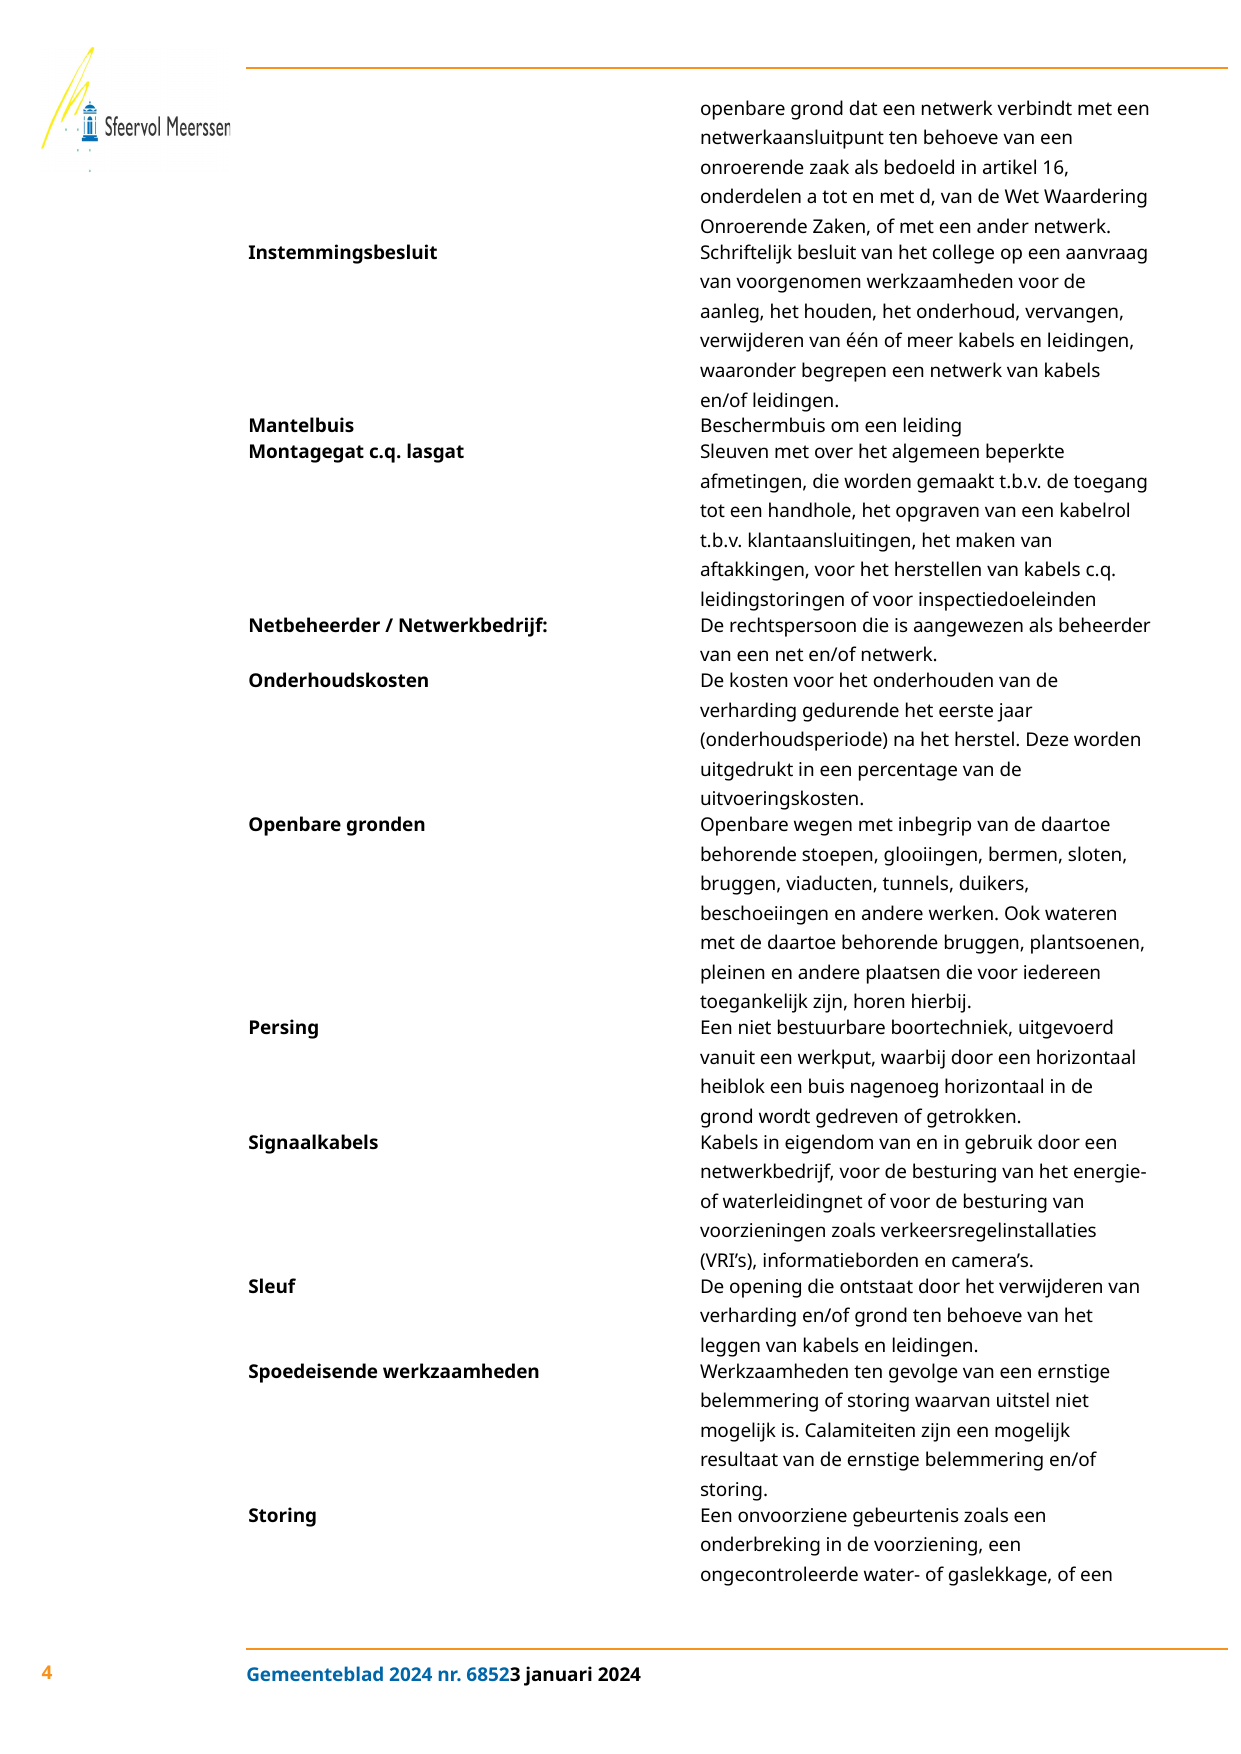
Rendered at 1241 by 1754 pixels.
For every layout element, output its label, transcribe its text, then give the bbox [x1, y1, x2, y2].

table_cell Signaalkabels [248, 1129, 700, 1273]
table_cell Mantelbuis [248, 413, 700, 438]
table_cell Een niet bestuurbare boortechniek, uitgevoerd vanuit een werkput, waarbij door een horizontaal heiblok een buis nagenoeg horizontaal in de grond wordt gedreven of getrokken. [700, 1015, 1152, 1129]
table_cell Storing [248, 1502, 700, 1587]
table_cell De kosten voor het onderhouden van de verharding gedurende het eerste jaar (onderhoudsperiode) na het herstel. Deze worden uitgedrukt in een percentage van de uitvoeringskosten. [700, 667, 1152, 811]
table_cell Netbeheerder / Netwerkbedrijf: [248, 612, 700, 667]
table_cell Werkzaamheden ten gevolge van een ernstige belemmering of storing waarvan uitstel niet mogelijk is. Calamiteiten zijn een mogelijk resultaat van de ernstige belemmering en/of storing. [700, 1358, 1152, 1502]
table_cell Instemmingsbesluit [248, 239, 700, 412]
table_cell Schriftelijk besluit van het college op een aanvraag van voorgenomen werkzaamheden voor de aanleg, het houden, het onderhoud, vervangen, verwijderen van één of meer kabels en leidingen, waaronder begrepen een netwerk van kabels en/of leidingen. [700, 239, 1152, 412]
table_cell Openbare gronden [248, 811, 700, 1014]
table_cell Sleuf [248, 1273, 700, 1358]
table_cell Sleuven met over het algemeen beperkte afmetingen, die worden gemaakt t.b.v. de toegang tot een handhole, het opgraven van een kabelrol t.b.v. klantaansluitingen, het maken van aftakkingen, voor het herstellen van kabels c.q. leidingstoringen of voor inspectiedoeleinden [700, 438, 1152, 612]
table_cell Montagegat c.q. lasgat [248, 438, 700, 612]
table_cell De opening die ontstaat door het verwijderen van verharding en/of grond ten behoeve van het leggen van kabels en leidingen. [700, 1273, 1152, 1358]
table_cell Spoedeisende werkzaamheden [248, 1358, 700, 1502]
table_cell Beschermbuis om een leiding [700, 413, 1152, 438]
table_cell Openbare wegen met inbegrip van de daartoe behorende stoepen, glooiingen, bermen, sloten, bruggen, viaducten, tunnels, duikers, beschoeiingen en andere werken. Ook wateren met de daartoe behorende bruggen, plantsoenen, pleinen en andere plaatsen die voor iedereen toegankelijk zijn, horen hierbij. [700, 811, 1152, 1014]
table_cell Een onvoorziene gebeurtenis zoals een onderbreking in de voorziening, een ongecontroleerde water- of gaslekkage, of een [700, 1502, 1152, 1587]
table_cell De rechtspersoon die is aangewezen als beheerder van een net en/of netwerk. [700, 612, 1152, 667]
table_cell [248, 95, 700, 239]
table_cell openbare grond dat een netwerk verbindt met een netwerkaansluitpunt ten behoeve van een onroerende zaak als bedoeld in artikel 16, onderdelen a tot en met d, van de Wet Waardering Onroerende Zaken, of met een ander netwerk. [700, 95, 1152, 239]
picture [41, 47, 231, 172]
table_cell Onderhoudskosten [248, 667, 700, 811]
table_cell Kabels in eigendom van en in gebruik door een netwerkbedrijf, voor de besturing van het energie- of waterleidingnet of voor de besturing van voorzieningen zoals verkeersregelinstallaties (VRI’s), informatieborden en camera’s. [700, 1129, 1152, 1273]
table_cell Persing [248, 1015, 700, 1129]
